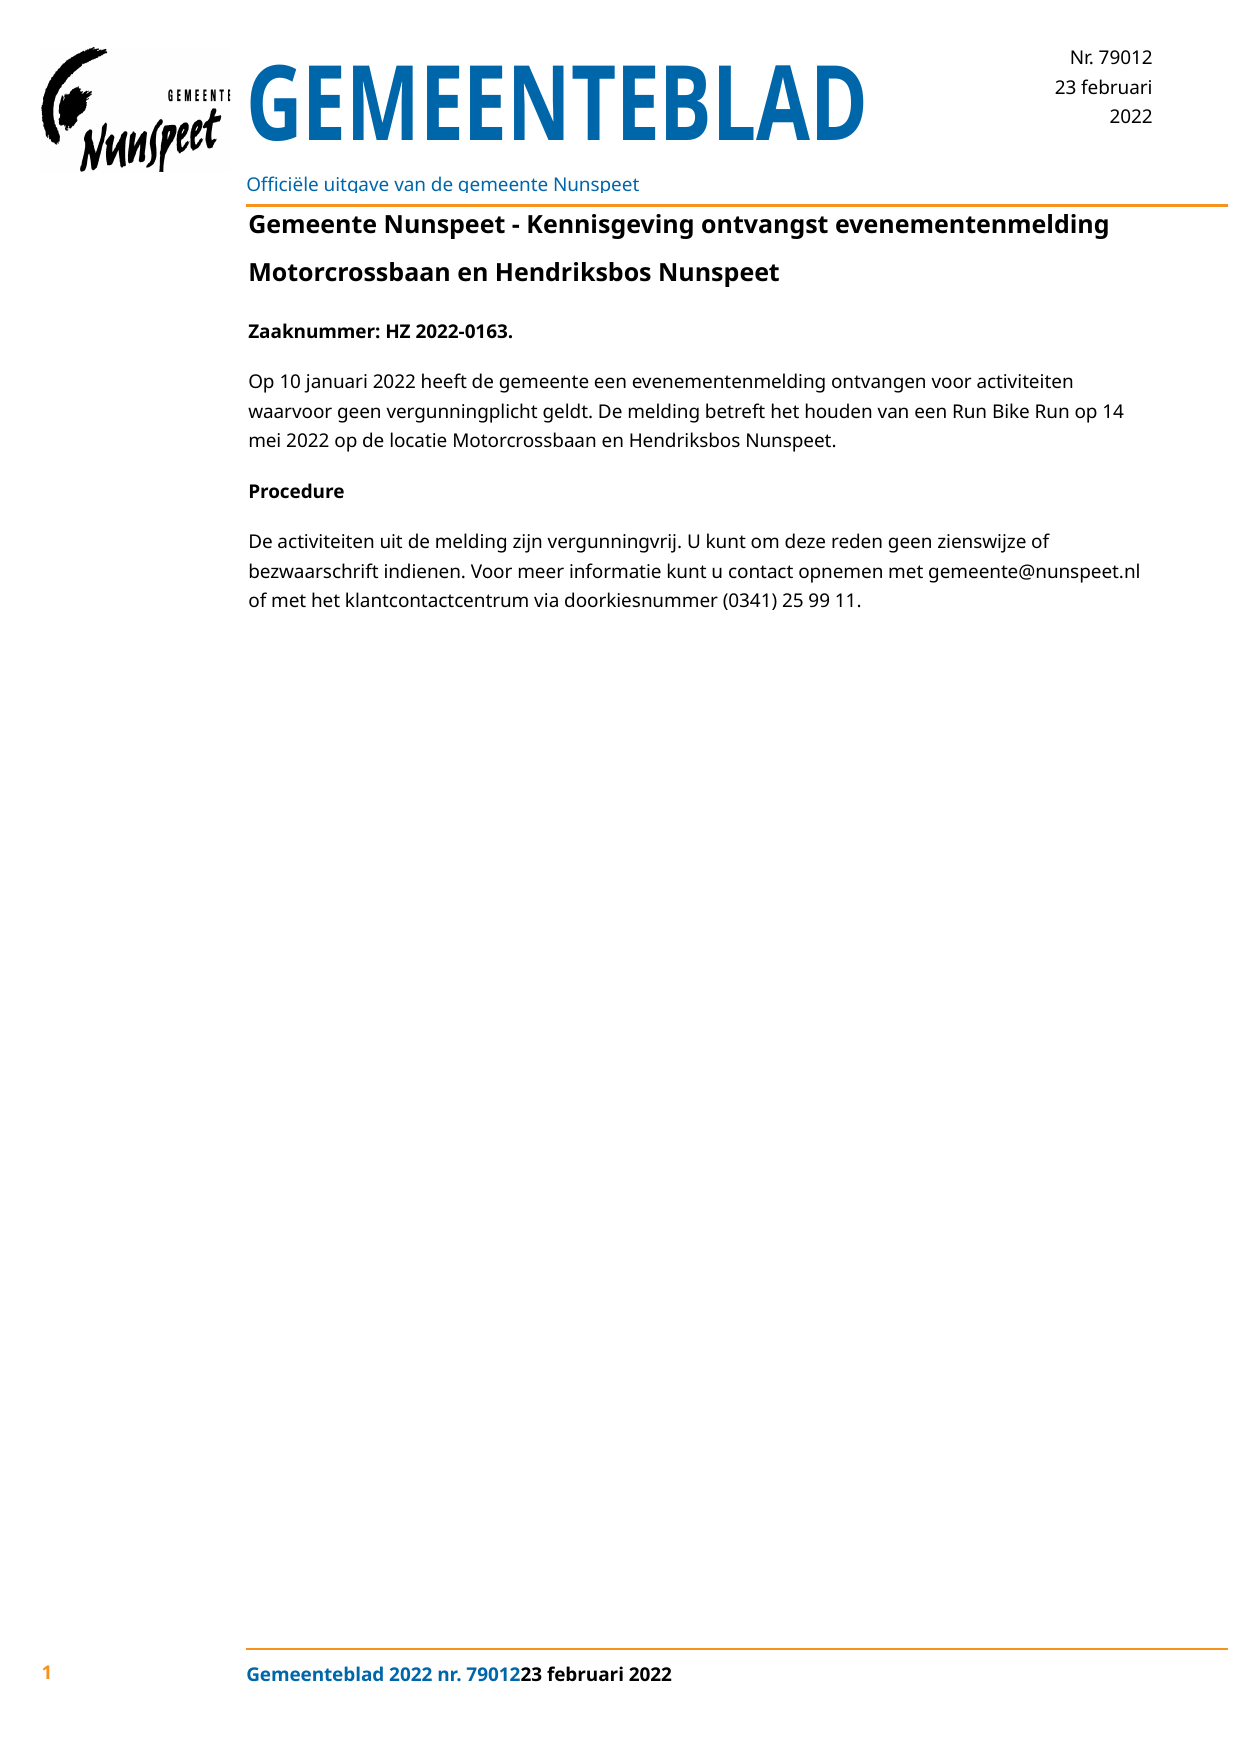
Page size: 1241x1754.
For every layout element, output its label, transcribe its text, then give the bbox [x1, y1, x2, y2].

text Zaaknummer: HZ 2022-0163. [248, 318, 1152, 344]
text Gemeente Nunspeet - Kennisgeving ontvangst evenementenmelding Motorcrossbaan en Hendriksbos Nunspeet [248, 207, 1152, 288]
text De activiteiten uit de melding zijn vergunningvrij. U kunt om deze reden geen zienswijze of bezwaarschrift indienen. Voor meer informatie kunt u contact opnemen met gemeente@nunspeet.nl of met het klantcontactcentrum via doorkiesnummer (0341) 25 99 11. [248, 528, 1152, 613]
text Procedure [248, 478, 1152, 504]
picture [41, 47, 231, 172]
text Op 10 januari 2022 heeft de gemeente een evenementenmelding ontvangen voor activiteiten waarvoor geen vergunningplicht geldt. De melding betreft het houden van een Run Bike Run op 14 mei 2022 op de locatie Motorcrossbaan en Hendriksbos Nunspeet. [248, 368, 1152, 453]
